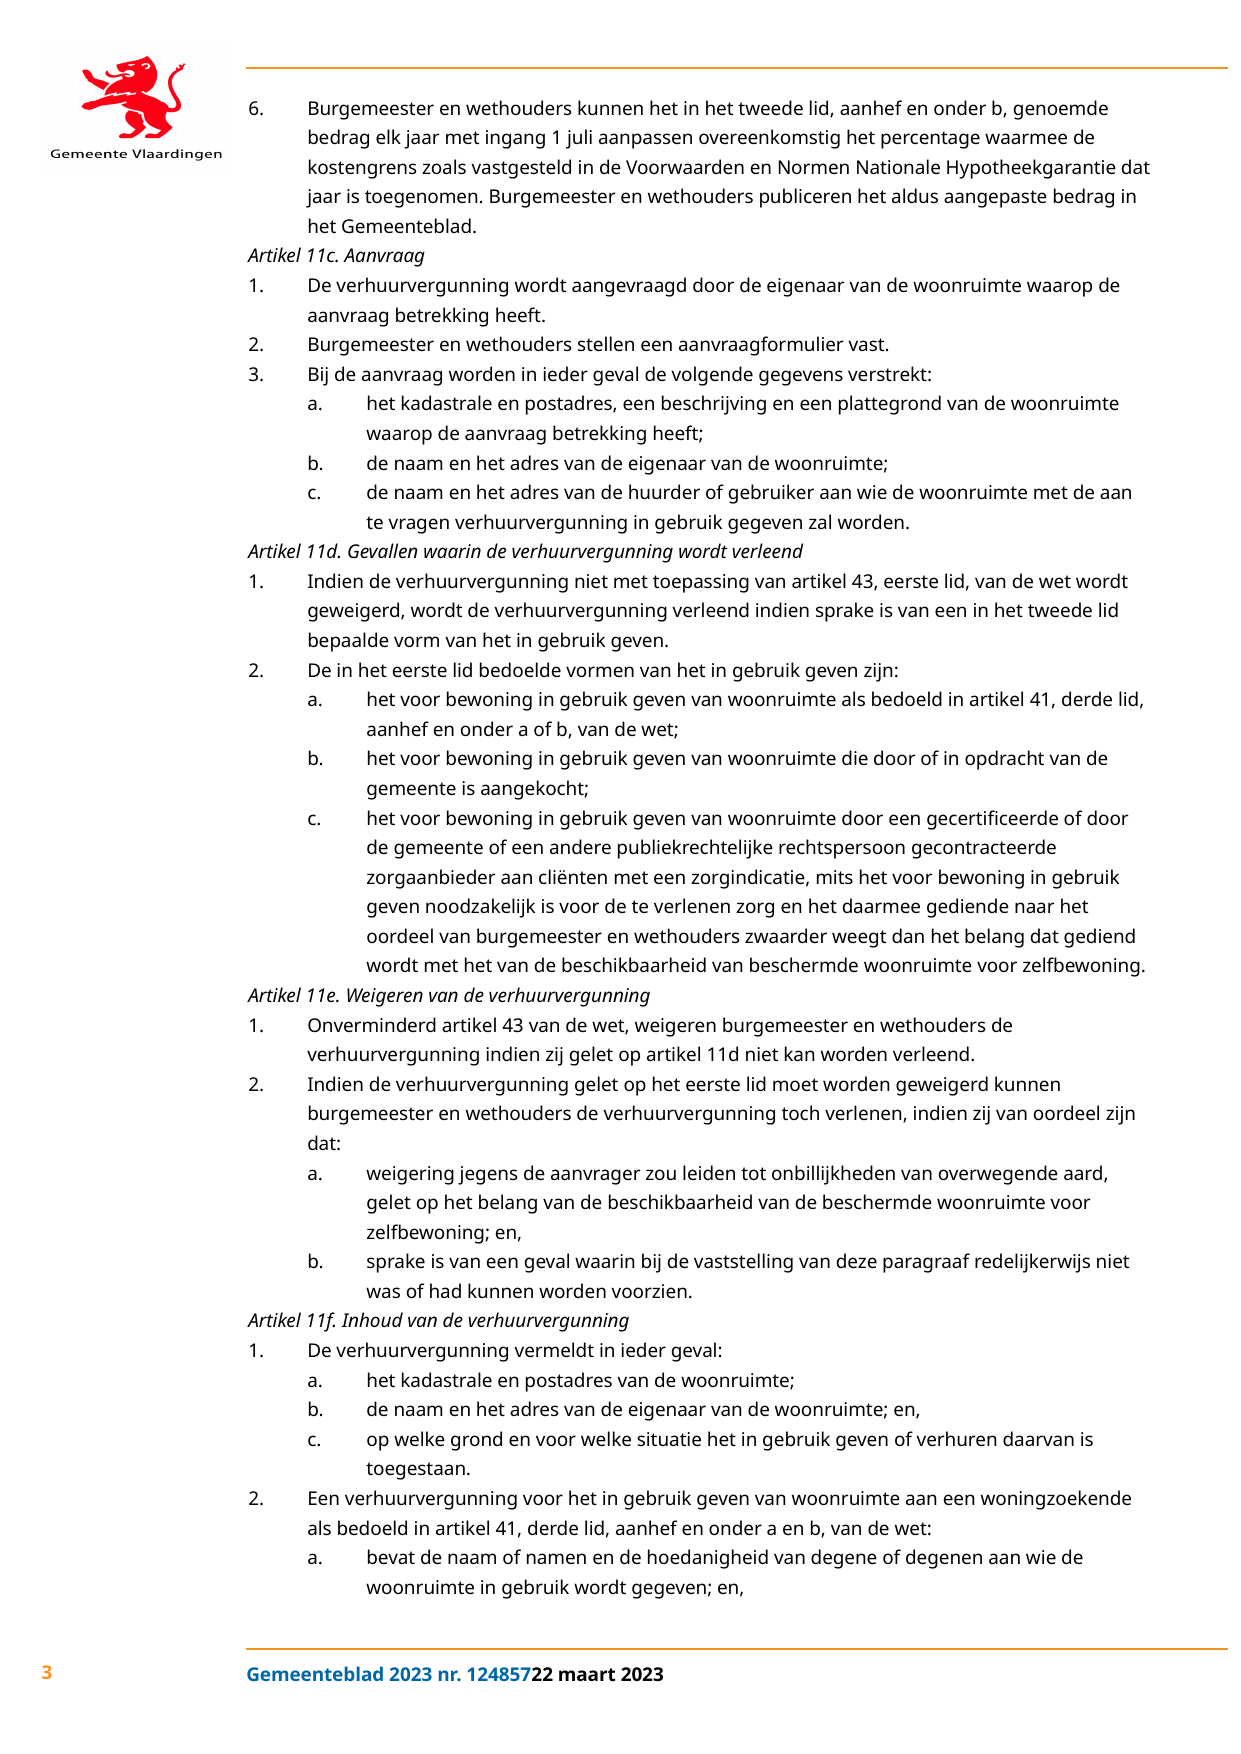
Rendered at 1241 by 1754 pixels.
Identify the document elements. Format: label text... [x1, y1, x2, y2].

list weigering jegens de aanvrager zou leiden tot onbillijkheden van overwegende aard, gelet op het belang van de beschikbaarheid van de beschermde woonruimte voor zelfbewoning; en, [307, 1160, 1152, 1245]
list Onverminderd artikel 43 van de wet, weigeren burgemeester en wethouders de verhuurvergunning indien zij gelet op artikel 11d niet kan worden verleend. [248, 1012, 1152, 1067]
list De verhuurvergunning wordt aangevraagd door de eigenaar van de woonruimte waarop de aanvraag betrekking heeft. [248, 272, 1152, 328]
list Bij de aanvraag worden in ieder geval de volgende gegevens verstrekt: [248, 361, 1152, 387]
text Artikel 11e. Weigeren van de verhuurvergunning [248, 982, 1152, 1008]
list de naam en het adres van de eigenaar van de woonruimte; [307, 450, 1152, 476]
list Indien de verhuurvergunning niet met toepassing van artikel 43, eerste lid, van de wet wordt geweigerd, wordt de verhuurvergunning verleend indien sprake is van een in het tweede lid bepaalde vorm van het in gebruik geven. [248, 568, 1152, 653]
list het kadastrale en postadres van de woonruimte; [307, 1367, 1152, 1393]
text Artikel 11c. Aanvraag [248, 243, 1152, 268]
list sprake is van een geval waarin bij de vaststelling van deze paragraaf redelijkerwijs niet was of had kunnen worden voorzien. [307, 1248, 1152, 1304]
list De verhuurvergunning vermeldt in ieder geval: [248, 1337, 1152, 1363]
text Artikel 11d. Gevallen waarin de verhuurvergunning wordt verleend [248, 538, 1152, 564]
picture [41, 47, 231, 172]
list de naam en het adres van de eigenaar van de woonruimte; en, [307, 1396, 1152, 1422]
list Burgemeester en wethouders stellen een aanvraagformulier vast. [248, 331, 1152, 357]
list de naam en het adres van de huurder of gebruiker aan wie de woonruimte met de aan te vragen verhuurvergunning in gebruik gegeven zal worden. [307, 479, 1152, 535]
list het voor bewoning in gebruik geven van woonruimte door een gecertificeerde of door de gemeente of een andere publiekrechtelijke rechtspersoon gecontracteerde zorgaanbieder aan cliënten met een zorgindicatie, mits het voor bewoning in gebruik geven noodzakelijk is voor de te verlenen zorg en het daarmee gediende naar het oordeel van burgemeester en wethouders zwaarder weegt dan het belang dat gediend wordt met het van de beschikbaarheid van beschermde woonruimte voor zelfbewoning. [307, 805, 1152, 978]
list De in het eerste lid bedoelde vormen van het in gebruik geven zijn: [248, 657, 1152, 683]
list het voor bewoning in gebruik geven van woonruimte die door of in opdracht van de gemeente is aangekocht; [307, 746, 1152, 801]
list Burgemeester en wethouders kunnen het in het tweede lid, aanhef en onder b, genoemde bedrag elk jaar met ingang 1 juli aanpassen overeenkomstig het percentage waarmee de kostengrens zoals vastgesteld in de Voorwaarden en Normen Nationale Hypotheekgarantie dat jaar is toegenomen. Burgemeester en wethouders publiceren het aldus aangepaste bedrag in het Gemeenteblad. [248, 95, 1152, 239]
text Artikel 11f. Inhoud van de verhuurvergunning [248, 1308, 1152, 1333]
list Een verhuurvergunning voor het in gebruik geven van woonruimte aan een woningzoekende als bedoeld in artikel 41, derde lid, aanhef en onder a en b, van de wet: [248, 1485, 1152, 1541]
list bevat de naam of namen en de hoedanigheid van degene of degenen aan wie de woonruimte in gebruik wordt gegeven; en, [307, 1544, 1152, 1600]
list het kadastrale en postadres, een beschrijving en een plattegrond van de woonruimte waarop de aanvraag betrekking heeft; [307, 391, 1152, 446]
list op welke grond en voor welke situatie het in gebruik geven of verhuren daarvan is toegestaan. [307, 1426, 1152, 1481]
list Indien de verhuurvergunning gelet op het eerste lid moet worden geweigerd kunnen burgemeester en wethouders de verhuurvergunning toch verlenen, indien zij van oordeel zijn dat: [248, 1071, 1152, 1156]
list het voor bewoning in gebruik geven van woonruimte als bedoeld in artikel 41, derde lid, aanhef en onder a of b, van de wet; [307, 686, 1152, 742]
